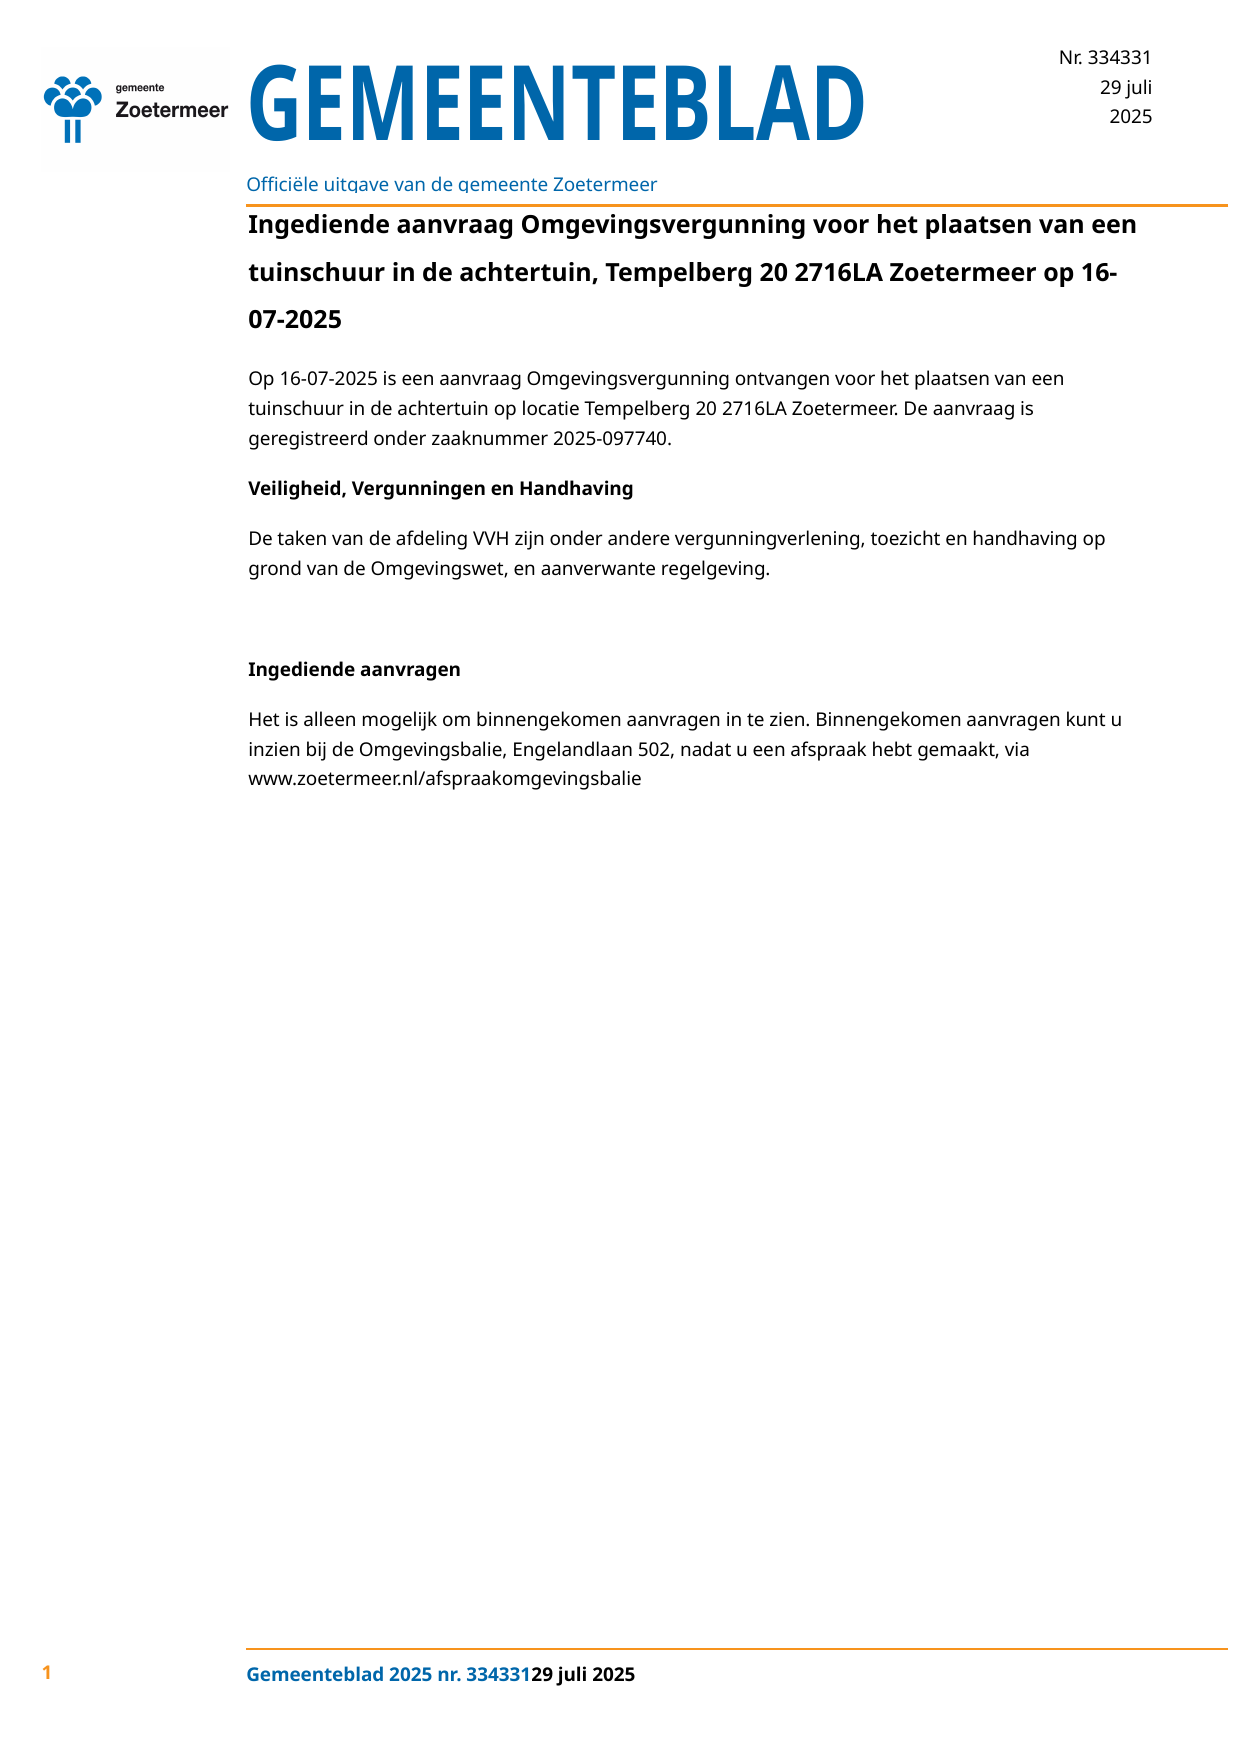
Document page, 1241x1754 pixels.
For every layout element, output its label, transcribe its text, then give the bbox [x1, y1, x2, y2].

picture [41, 47, 231, 172]
text De taken van de afdeling VVH zijn onder andere vergunningverlening, toezicht en handhaving op grond van de Omgevingswet, en aanverwante regelgeving. [248, 526, 1152, 581]
text Ingediende aanvraag Omgevingsvergunning voor het plaatsen van een tuinschuur in de achtertuin, Tempelberg 20 2716LA Zoetermeer op 16-07-2025 [248, 207, 1152, 336]
text Het is alleen mogelijk om binnengekomen aanvragen in te zien. Binnengekomen aanvragen kunt u inzien bij de Omgevingsbalie, Engelandlaan 502, nadat u een afspraak hebt gemaakt, via www.zoetermeer.nl/afspraakomgevingsbalie [248, 706, 1152, 791]
text Veiligheid, Vergunningen en Handhaving [248, 475, 1152, 501]
text Ingediende aanvragen [248, 656, 1152, 682]
text Op 16-07-2025 is een aanvraag Omgevingsvergunning ontvangen voor het plaatsen van een tuinschuur in de achtertuin op locatie Tempelberg 20 2716LA Zoetermeer. De aanvraag is geregistreerd onder zaaknummer 2025-097740. [248, 366, 1152, 450]
